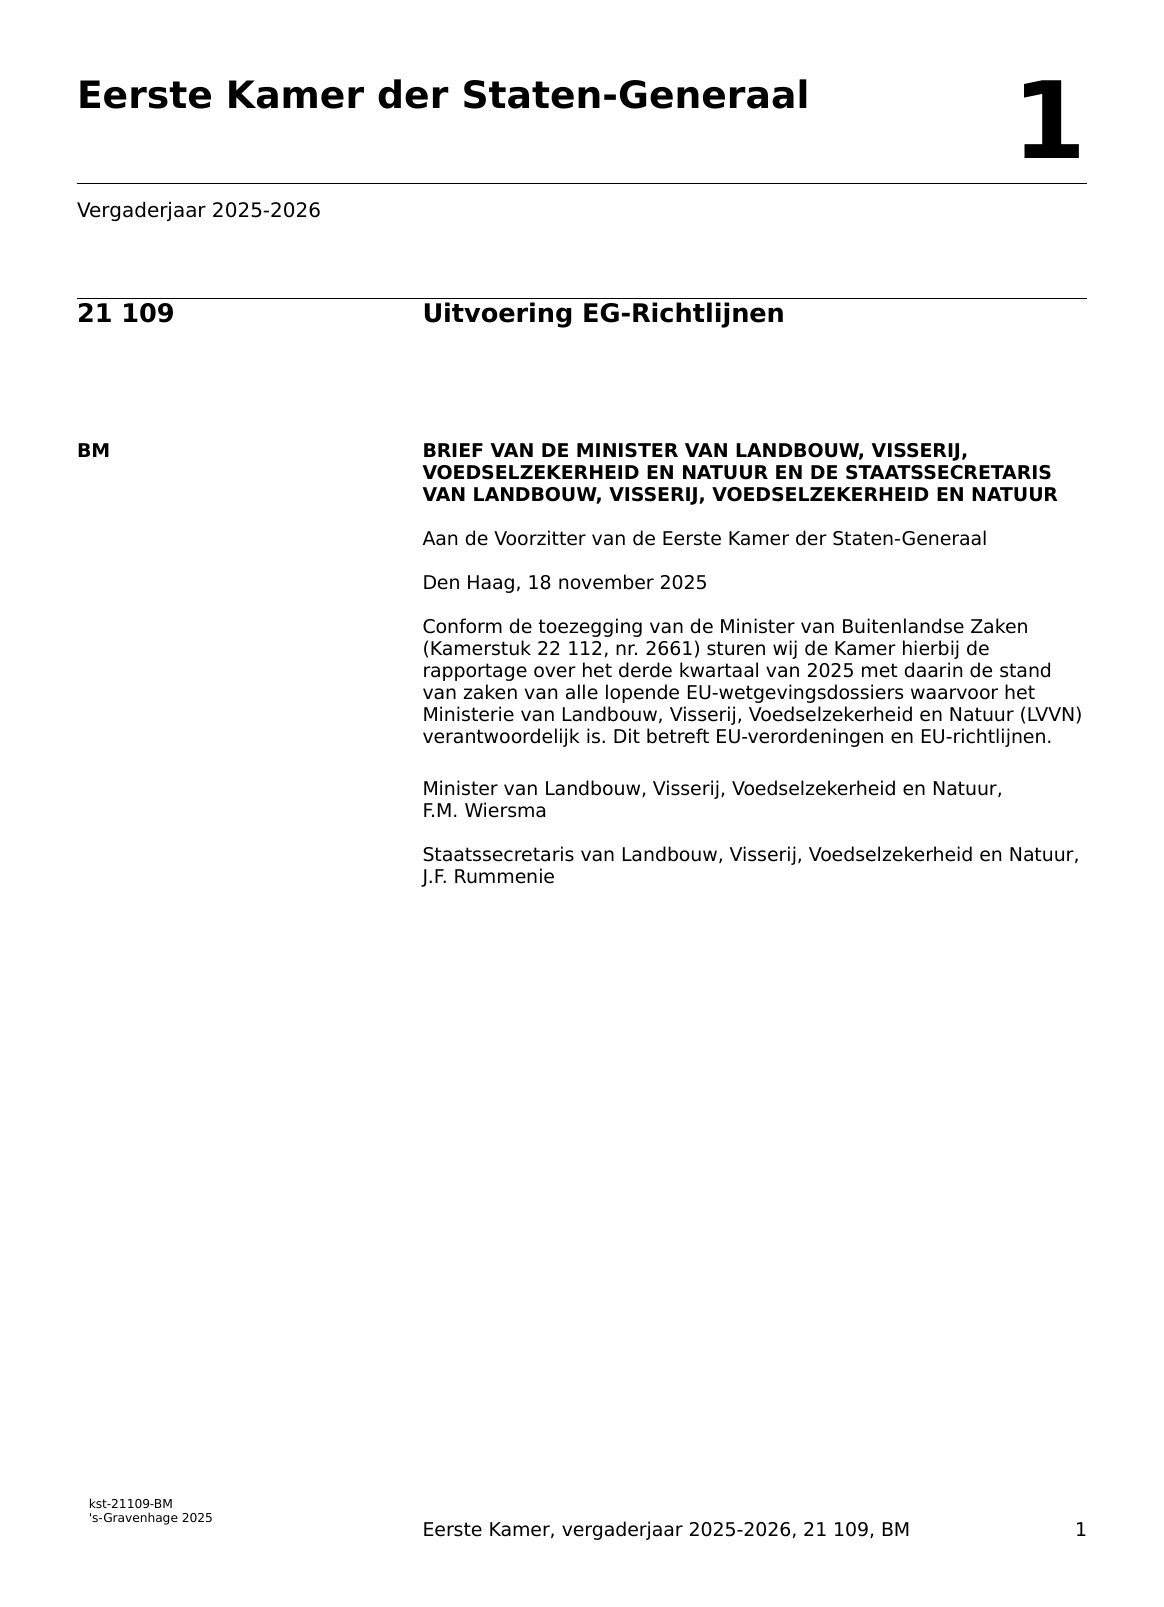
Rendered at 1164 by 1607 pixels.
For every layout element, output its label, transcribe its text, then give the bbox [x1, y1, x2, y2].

text Conform de toezegging van de Minister van Buitenlandse Zaken (Kamerstuk 22 112, nr. 2661) sturen wij de Kamer hierbij de rapportage over het derde kwartaal van 2025 met daarin de stand van zaken van alle lopende EU-wetgevingsdossiers waarvoor het Ministerie van Landbouw, Visserij, Voedselzekerheid en Natuur (LVVN) verantwoordelijk is. Dit betreft EU-verordeningen en EU-richtlijnen. [422, 616, 1087, 748]
subtitle BM BRIEF VAN DE MINISTER VAN LANDBOUW, VISSERIJ, VOEDSELZEKERHEID EN NATUUR EN DE STAATSSECRETARIS VAN LANDBOUW, VISSERIJ, VOEDSELZEKERHEID EN NATUUR [77, 440, 1087, 506]
text Aan de Voorzitter van de Eerste Kamer der Staten-Generaal [422, 528, 1087, 550]
text Den Haag, 18 november 2025 [422, 572, 1087, 594]
text Minister van Landbouw, Visserij, Voedselzekerheid en Natuur, F.M. Wiersma [422, 778, 1087, 822]
text 's-Gravenhage 2025 [88, 1511, 323, 1525]
table_cell Vergaderjaar 2025-2026 [77, 184, 1087, 298]
subtitle 21 109 Uitvoering EG-Richtlijnen [77, 299, 1087, 329]
table_header Eerste Kamer der Staten-Generaal [77, 59, 886, 183]
text kst-21109-BM [88, 1497, 323, 1511]
table_header 1 [886, 59, 1087, 183]
text Staatssecretaris van Landbouw, Visserij, Voedselzekerheid en Natuur, J.F. Rummenie [422, 844, 1087, 888]
